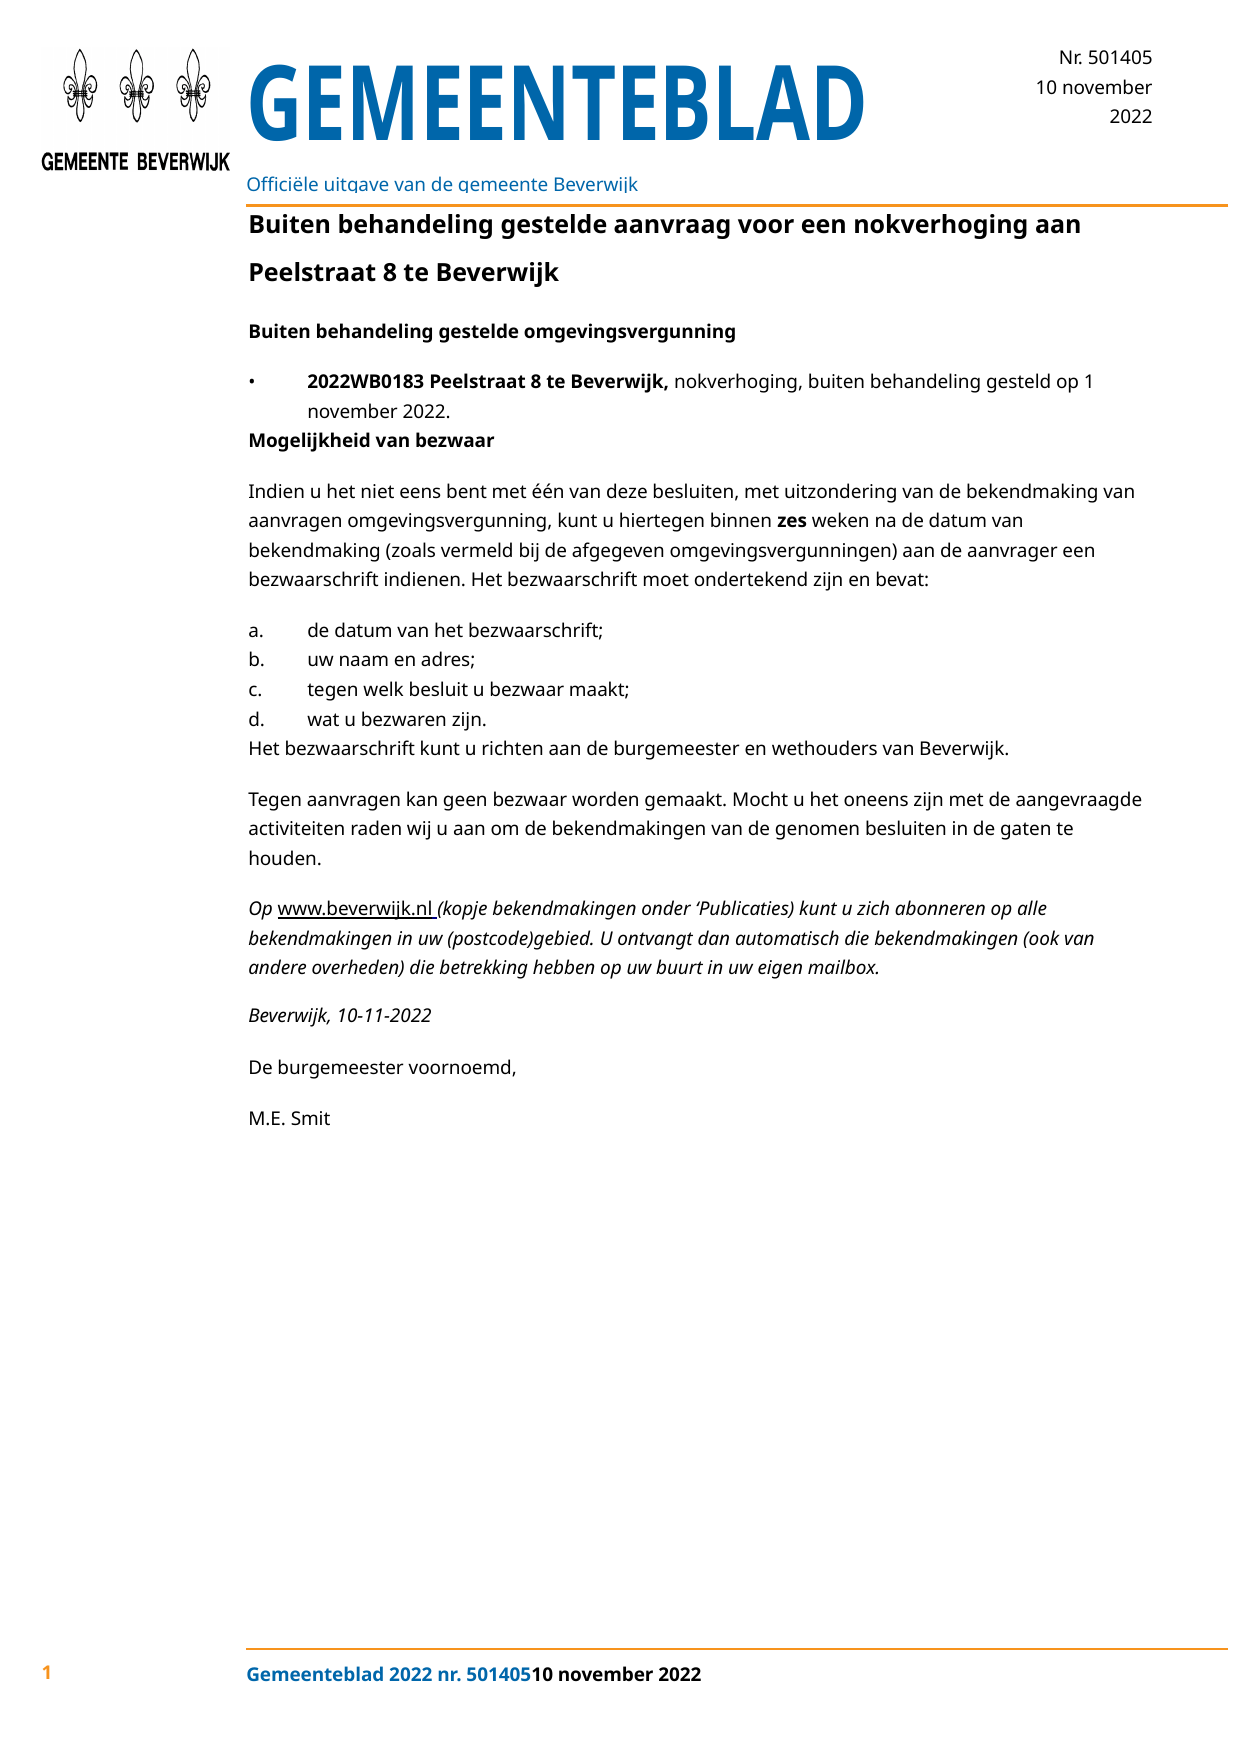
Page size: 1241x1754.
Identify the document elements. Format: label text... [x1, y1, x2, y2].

text Buiten behandeling gestelde aanvraag voor een nokverhoging aan Peelstraat 8 te Beverwijk [248, 207, 1152, 288]
text De burgemeester voornoemd, [248, 1054, 1152, 1079]
list tegen welk besluit u bezwaar maakt; [248, 676, 1152, 702]
text Buiten behandeling gestelde omgevingsvergunning [248, 318, 1152, 344]
text Beverwijk, 10-11-2022 [248, 1002, 1152, 1028]
text Indien u het niet eens bent met één van deze besluiten, met uitzondering van de bekendmaking van aanvragen omgevingsvergunning, kunt u hiertegen binnen zes weken na de datum van bekendmaking (zoals vermeld bij de afgegeven omgevingsvergunningen) aan de aanvrager een bezwaarschrift indienen. Het bezwaarschrift moet ondertekend zijn en bevat: [248, 478, 1152, 592]
list 2022WB0183 Peelstraat 8 te Beverwijk, nokverhoging, buiten behandeling gesteld op 1 november 2022. [248, 368, 1152, 424]
list uw naam en adres; [248, 647, 1152, 672]
text Mogelijkheid van bezwaar [248, 427, 1152, 453]
text M.E. Smit [248, 1105, 1152, 1131]
list de datum van het bezwaarschrift; [248, 617, 1152, 643]
list wat u bezwaren zijn. [248, 706, 1152, 732]
picture [41, 47, 231, 172]
text Op www.beverwijk.nl (kopje bekendmakingen onder ‘Publicaties) kunt u zich abonneren op alle bekendmakingen in uw (postcode)gebied. U ontvangt dan automatisch die bekendmakingen (ook van andere overheden) die betrekking hebben op uw buurt in uw eigen mailbox. [248, 895, 1152, 980]
text Het bezwaarschrift kunt u richten aan de burgemeester en wethouders van Beverwijk. [248, 735, 1152, 761]
text Tegen aanvragen kan geen bezwaar worden gemaakt. Mocht u het oneens zijn met de aangevraagde activiteiten raden wij u aan om de bekendmakingen van de genomen besluiten in de gaten te houden. [248, 786, 1152, 871]
